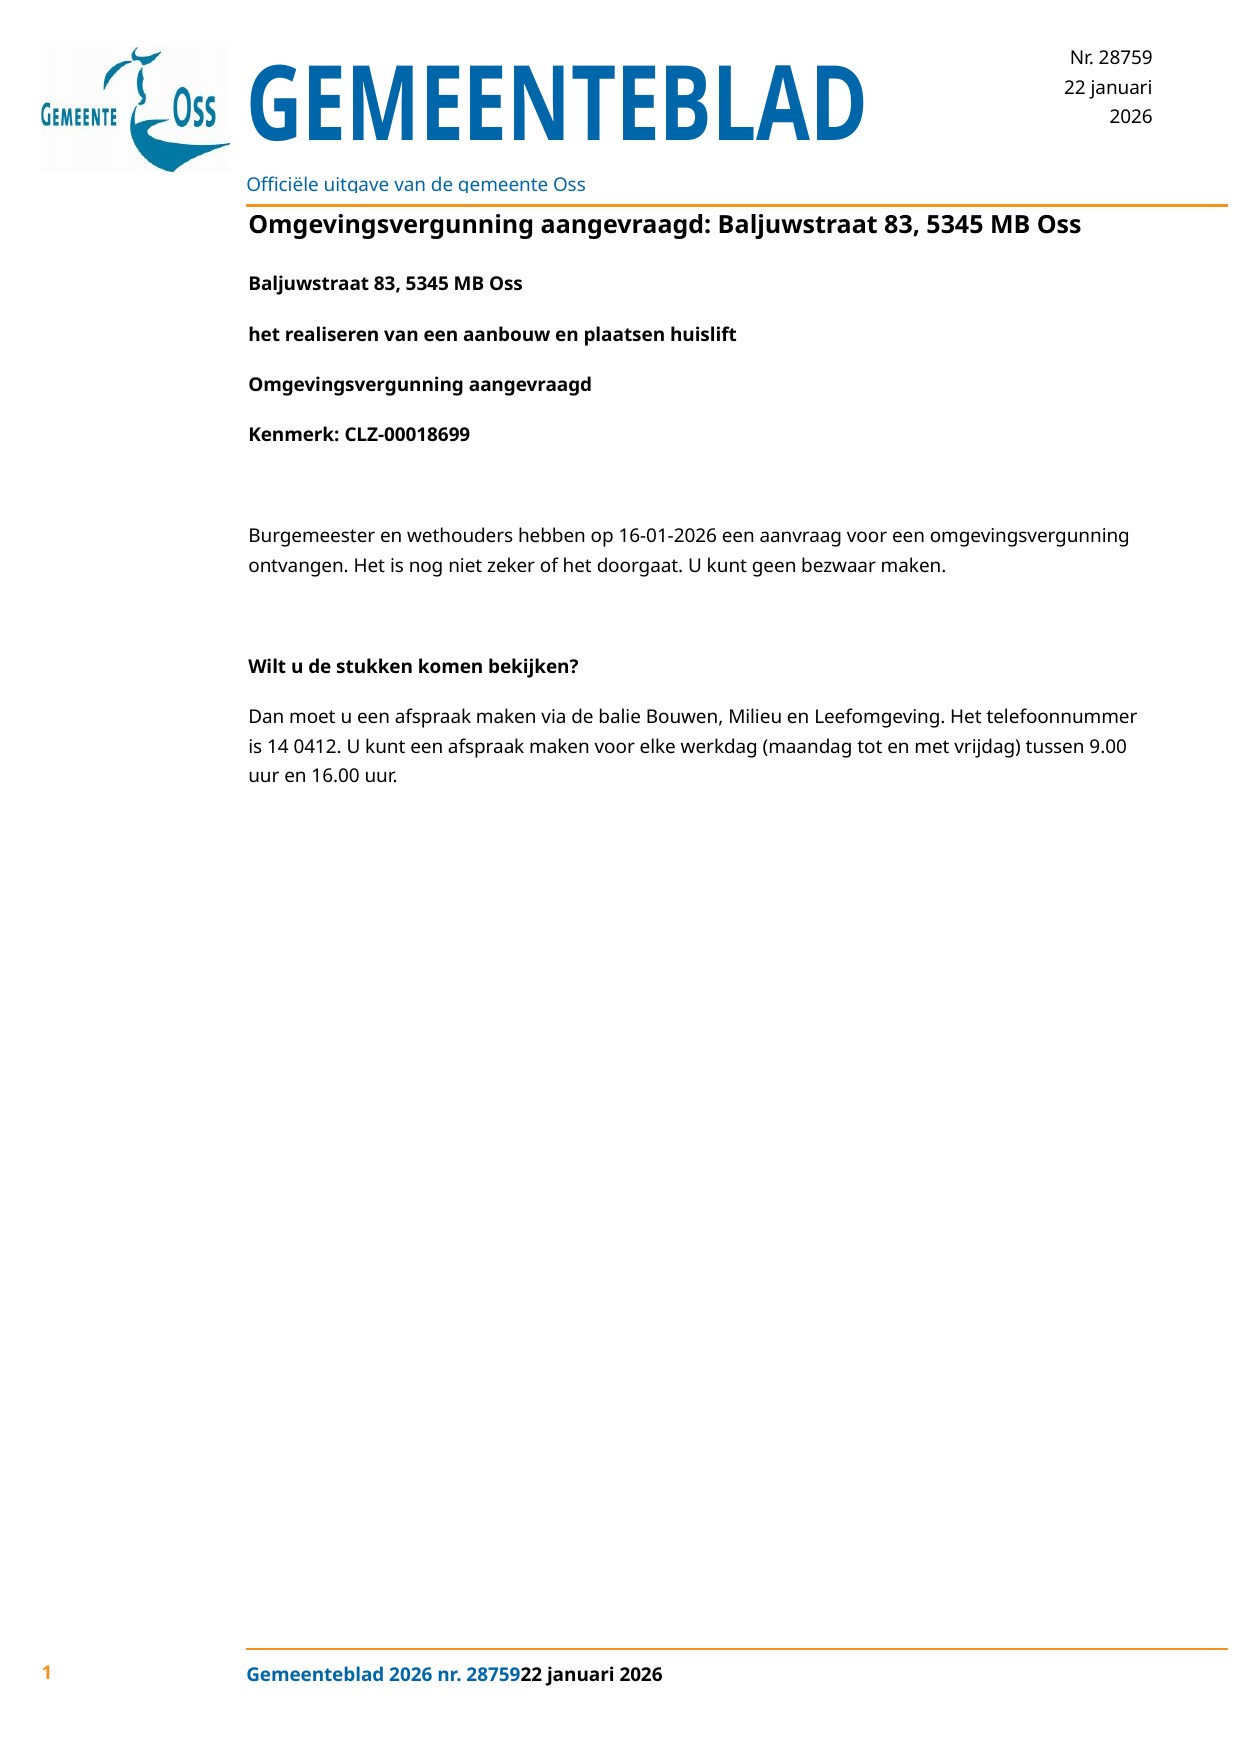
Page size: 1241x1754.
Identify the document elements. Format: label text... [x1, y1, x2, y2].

text Burgemeester en wethouders hebben op 16-01-2026 een aanvraag voor een omgevingsvergunning ontvangen. Het is nog niet zeker of het doorgaat. U kunt geen bezwaar maken. [248, 522, 1152, 578]
text Kenmerk: CLZ-00018699 [248, 422, 1152, 447]
text Omgevingsvergunning aangevraagd: Baljuwstraat 83, 5345 MB Oss [248, 207, 1152, 241]
picture [41, 47, 231, 172]
text Wilt u de stukken komen bekijken? [248, 653, 1152, 678]
text het realiseren van een aanbouw en plaatsen huislift [248, 321, 1152, 346]
text Dan moet u een afspraak maken via de balie Bouwen, Milieu en Leefomgeving. Het telefoonnummer is 14 0412. U kunt een afspraak maken voor elke werkdag (maandag tot en met vrijdag) tussen 9.00 uur en 16.00 uur. [248, 703, 1152, 788]
text Baljuwstraat 83, 5345 MB Oss [248, 270, 1152, 296]
text Omgevingsvergunning aangevraagd [248, 371, 1152, 397]
